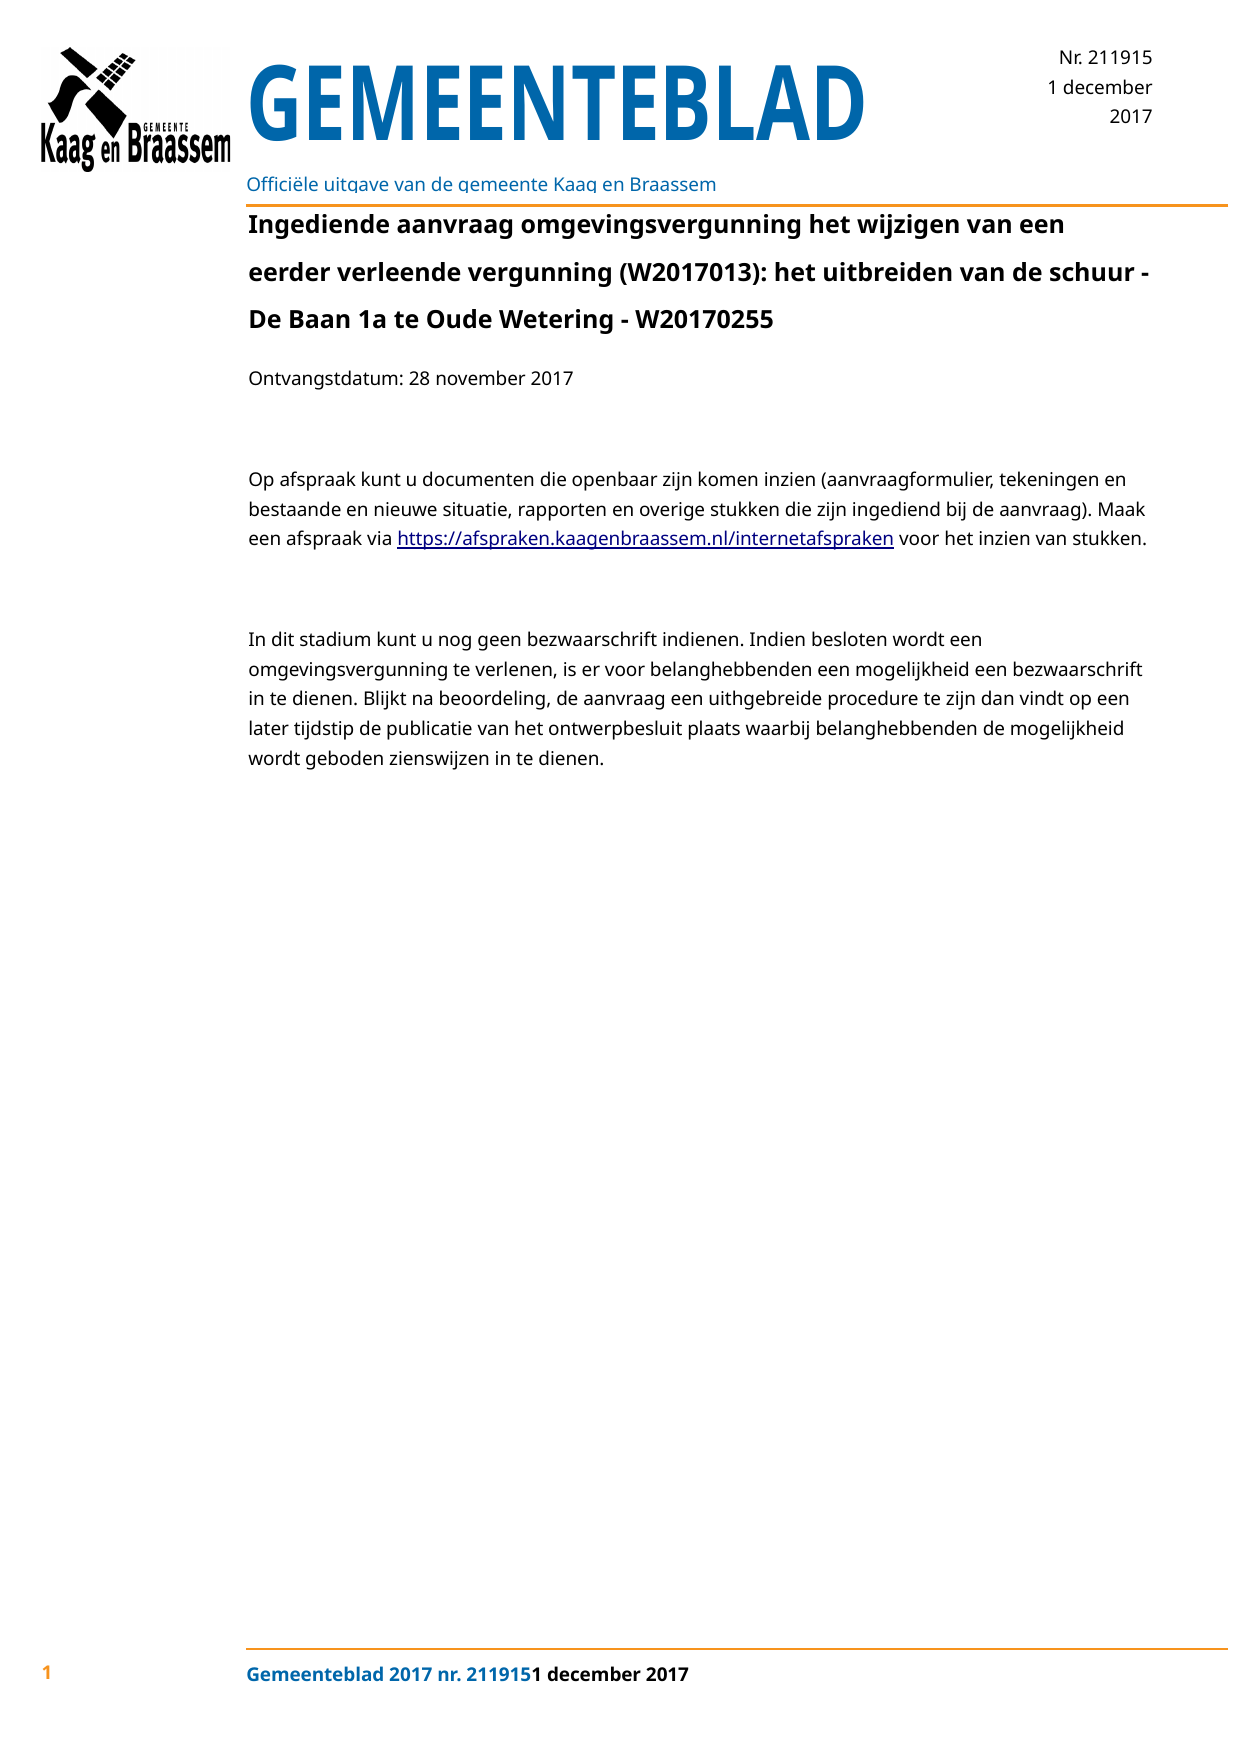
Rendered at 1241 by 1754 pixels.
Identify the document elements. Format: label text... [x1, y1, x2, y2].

text Op afspraak kunt u documenten die openbaar zijn komen inzien (aanvraagformulier, tekeningen en bestaande en nieuwe situatie, rapporten en overige stukken die zijn ingediend bij de aanvraag). Maak een afspraak via https://afspraken.kaagenbraassem.nl/internetafspraken voor het inzien van stukken. [248, 466, 1152, 551]
picture [41, 47, 231, 172]
text Ingediende aanvraag omgevingsvergunning het wijzigen van een eerder verleende vergunning (W2017013): het uitbreiden van de schuur - De Baan 1a te Oude Wetering - W20170255 [248, 207, 1152, 336]
text In dit stadium kunt u nog geen bezwaarschrift indienen. Indien besloten wordt een omgevingsvergunning te verlenen, is er voor belanghebbenden een mogelijkheid een bezwaarschrift in te dienen. Blijkt na beoordeling, de aanvraag een uithgebreide procedure te zijn dan vindt op een later tijdstip de publicatie van het ontwerpbesluit plaats waarbij belanghebbenden de mogelijkheid wordt geboden zienswijzen in te dienen. [248, 626, 1152, 770]
text Ontvangstdatum: 28 november 2017 [248, 366, 1152, 391]
